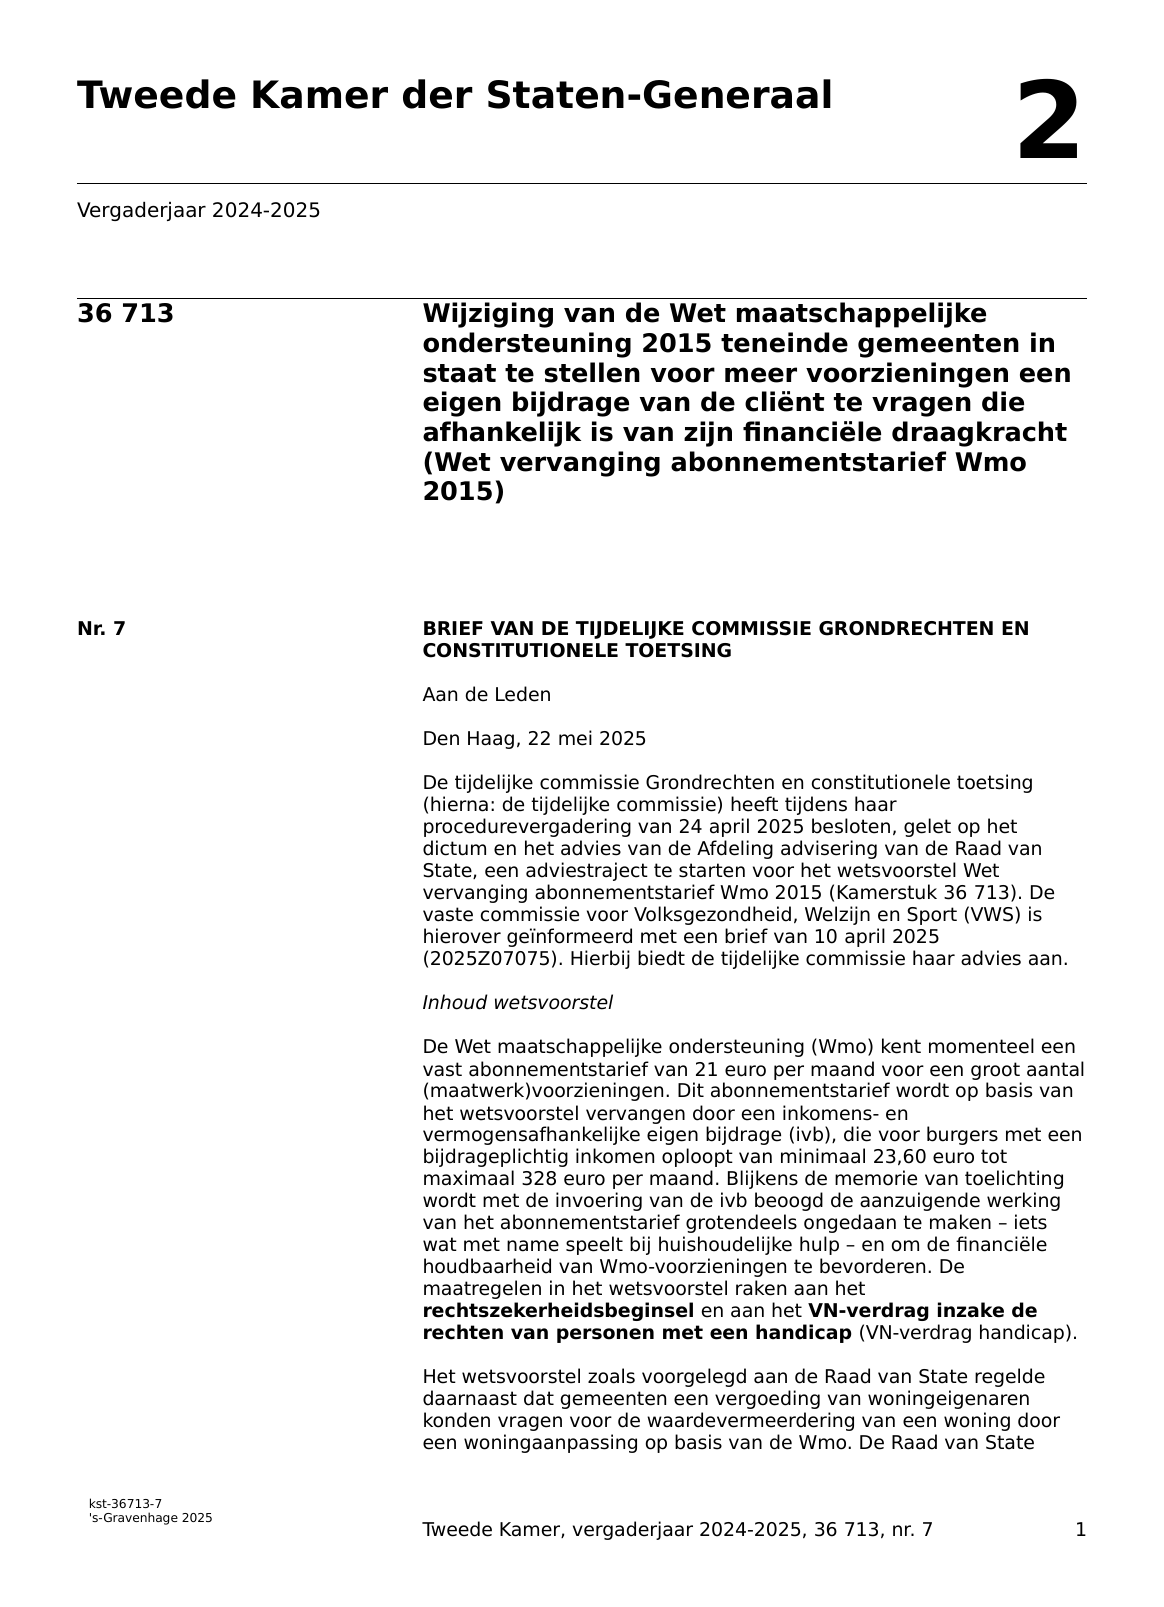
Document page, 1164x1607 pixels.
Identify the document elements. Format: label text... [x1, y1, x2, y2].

subtitle Inhoud wetsvoorstel [422, 992, 1087, 1014]
text De tijdelijke commissie Grondrechten en constitutionele toetsing (hierna: de tijdelijke commissie) heeft tijdens haar procedurevergadering van 24 april 2025 besloten, gelet op het dictum en het advies van de Afdeling advisering van de Raad van State, een adviestraject te starten voor het wetsvoorstel Wet vervanging abonnementstarief Wmo 2015 (Kamerstuk 36 713). De vaste commissie voor Volksgezondheid, Welzijn en Sport (VWS) is hierover geïnformeerd met een brief van 10 april 2025 (2025Z07075). Hierbij biedt de tijdelijke commissie haar advies aan. [422, 772, 1087, 970]
text Het wetsvoorstel zoals voorgelegd aan de Raad van State regelde daarnaast dat gemeenten een vergoeding van woningeigenaren konden vragen voor de waardevermeerdering van een woning door een woningaanpassing op basis van de Wmo. De Raad van State [422, 1366, 1087, 1454]
text Den Haag, 22 mei 2025 [422, 728, 1087, 750]
text 's-Gravenhage 2025 [88, 1511, 323, 1525]
table_header Tweede Kamer der Staten-Generaal [77, 59, 886, 183]
text Aan de Leden [422, 684, 1087, 706]
table_cell Vergaderjaar 2024-2025 [77, 184, 1087, 298]
subtitle Nr. 7 BRIEF VAN DE TIJDELIJKE COMMISSIE GRONDRECHTEN EN CONSTITUTIONELE TOETSING [77, 618, 1087, 662]
text De Wet maatschappelijke ondersteuning (Wmo) kent momenteel een vast abonnementstarief van 21 euro per maand voor een groot aantal (maatwerk)voorzieningen. Dit abonnementstarief wordt op basis van het wetsvoorstel vervangen door een inkomens- en vermogensafhankelijke eigen bijdrage (ivb), die voor burgers met een bijdrageplichtig inkomen oploopt van minimaal 23,60 euro tot maximaal 328 euro per maand. Blijkens de memorie van toelichting wordt met de invoering van de ivb beoogd de aanzuigende werking van het abonnementstarief grotendeels ongedaan te maken – iets wat met name speelt bij huishoudelijke hulp – en om de financiële houdbaarheid van Wmo-voorzieningen te bevorderen. De maatregelen in het wetsvoorstel raken aan het rechtszekerheidsbeginsel en aan het VN-verdrag inzake de rechten van personen met een handicap (VN-verdrag handicap). [422, 1036, 1087, 1344]
subtitle 36 713 Wijziging van de Wet maatschappelijke ondersteuning 2015 teneinde gemeenten in staat te stellen voor meer voorzieningen een eigen bijdrage van de cliënt te vragen die afhankelijk is van zijn financiële draagkracht (Wet vervanging abonnementstarief Wmo 2015) [77, 299, 1087, 507]
table_header 2 [886, 59, 1087, 183]
text kst-36713-7 [88, 1497, 323, 1511]
